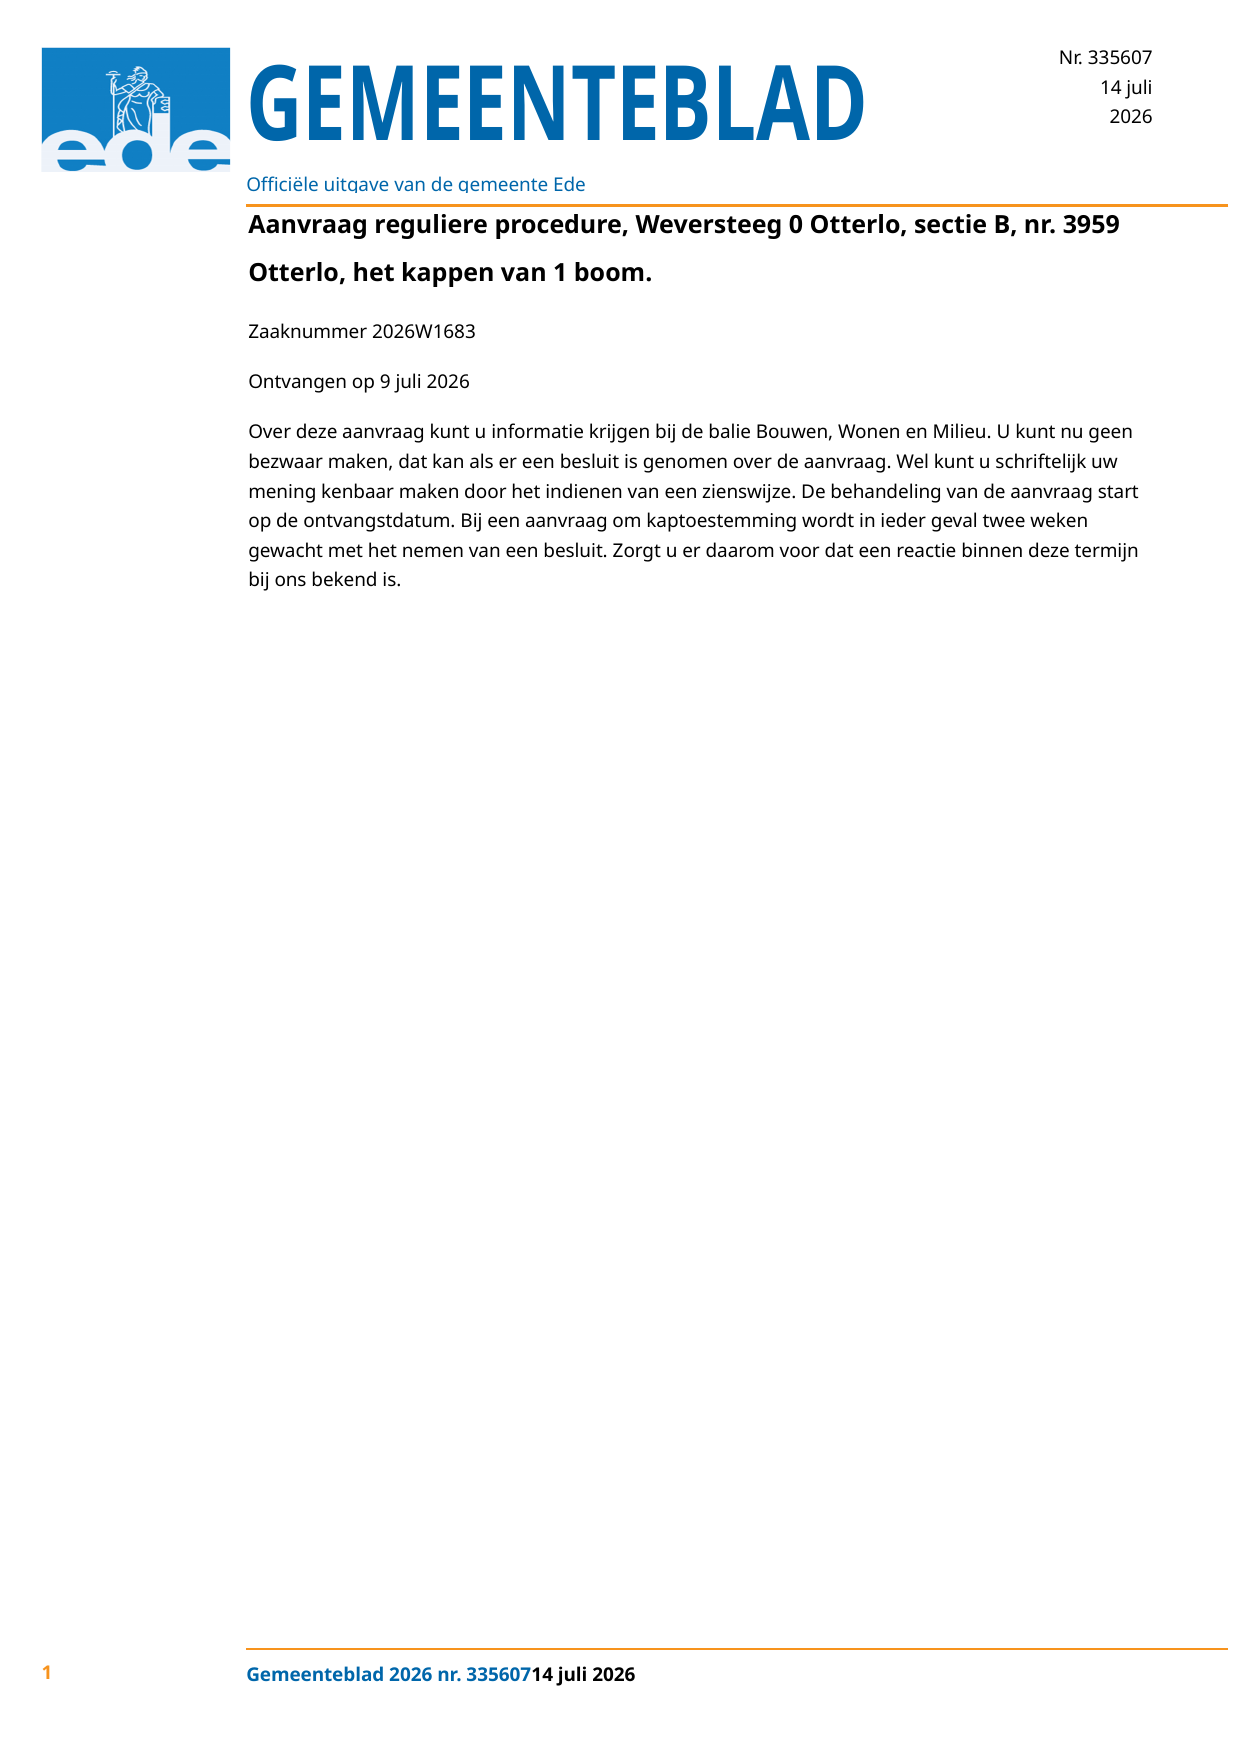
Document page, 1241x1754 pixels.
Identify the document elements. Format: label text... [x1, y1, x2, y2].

text Zaaknummer 2026W1683 [248, 318, 1152, 344]
text Ontvangen op 9 juli 2026 [248, 368, 1152, 394]
picture [41, 47, 231, 172]
text Aanvraag reguliere procedure, Weversteeg 0 Otterlo, sectie B, nr. 3959 Otterlo, het kappen van 1 boom. [248, 207, 1152, 288]
text Over deze aanvraag kunt u informatie krijgen bij de balie Bouwen, Wonen en Milieu. U kunt nu geen bezwaar maken, dat kan als er een besluit is genomen over de aanvraag. Wel kunt u schriftelijk uw mening kenbaar maken door het indienen van een zienswijze. De behandeling van de aanvraag start op de ontvangstdatum. Bij een aanvraag om kaptoestemming wordt in ieder geval twee weken gewacht met het nemen van een besluit. Zorgt u er daarom voor dat een reactie binnen deze termijn bij ons bekend is. [248, 419, 1152, 592]
